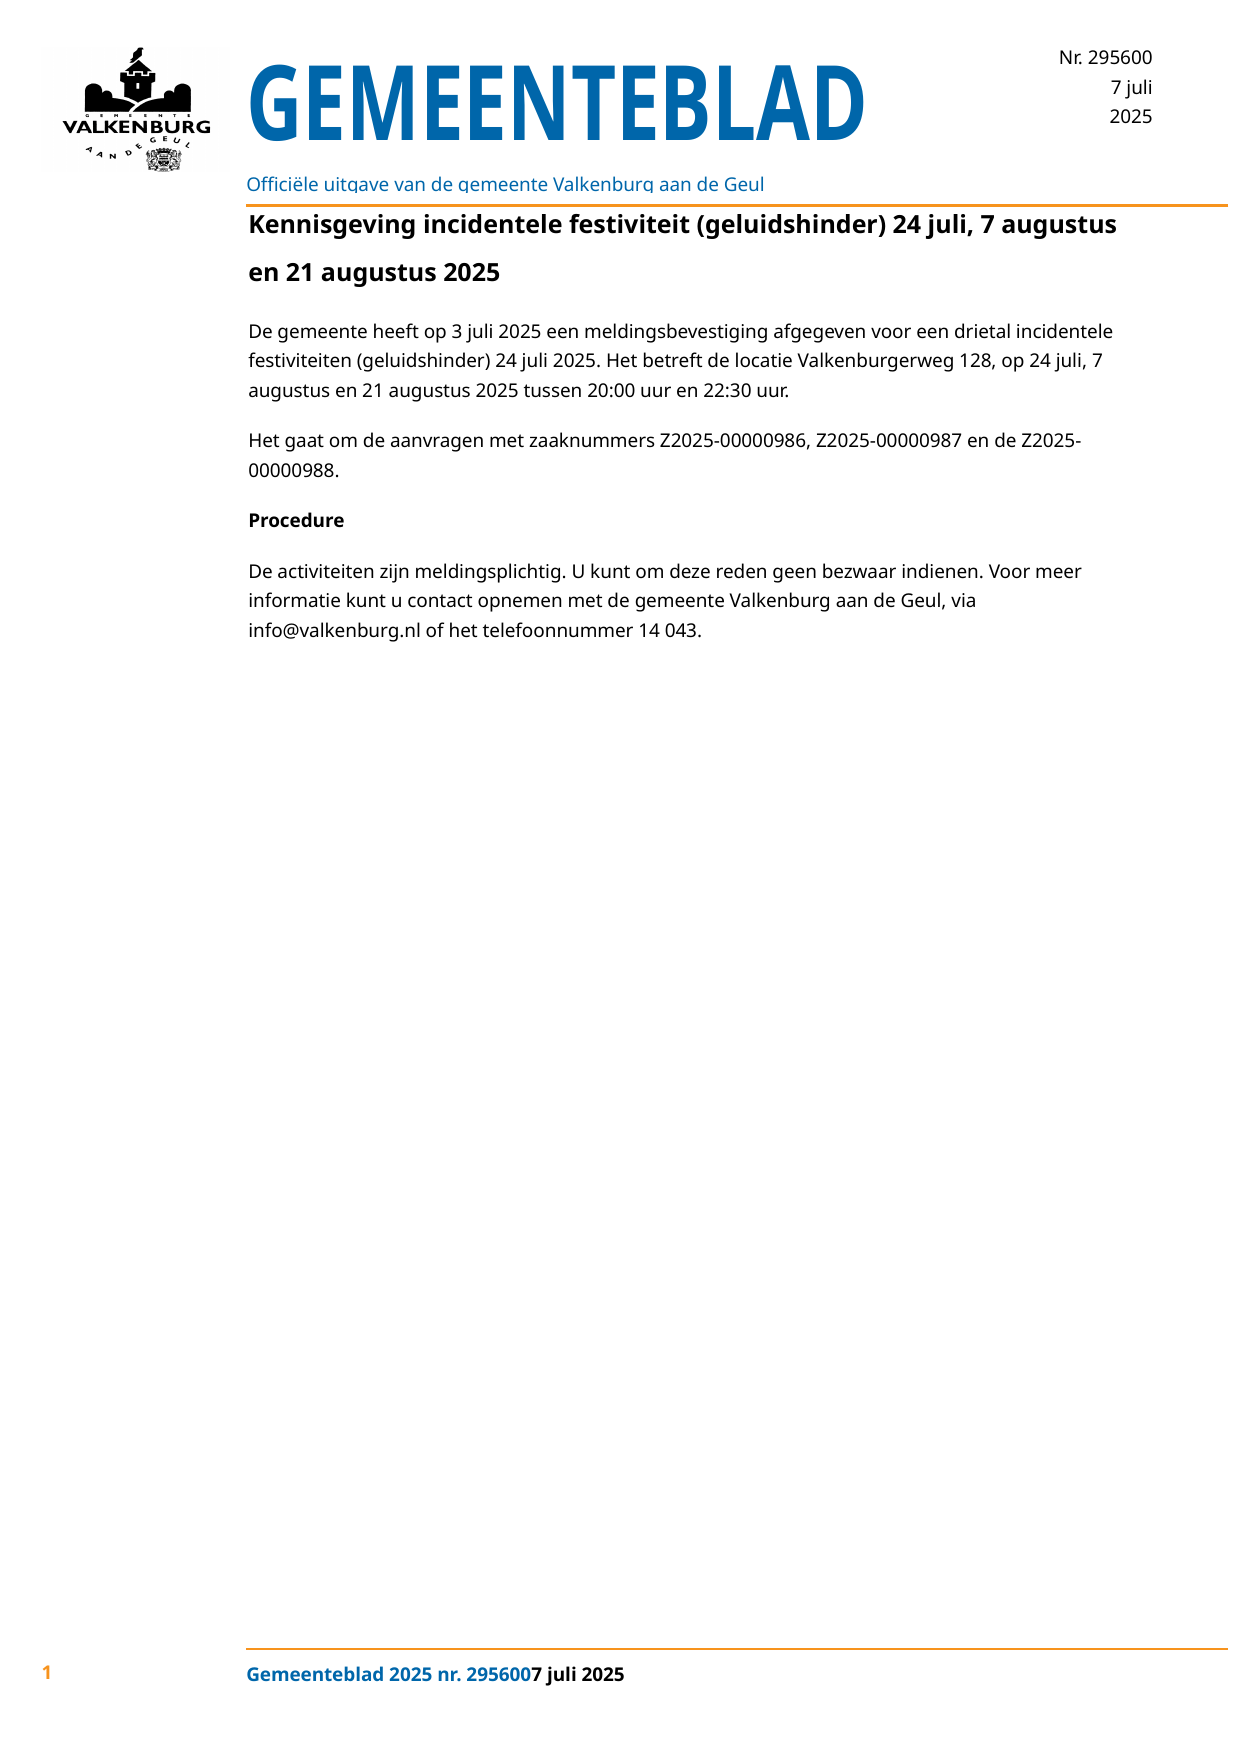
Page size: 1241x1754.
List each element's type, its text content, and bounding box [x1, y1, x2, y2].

text De gemeente heeft op 3 juli 2025 een meldingsbevestiging afgegeven voor een drietal incidentele festiviteiten (geluidshinder) 24 juli 2025. Het betreft de locatie Valkenburgerweg 128, op 24 juli, 7 augustus en 21 augustus 2025 tussen 20:00 uur en 22:30 uur. [248, 318, 1152, 403]
text De activiteiten zijn meldingsplichtig. U kunt om deze reden geen bezwaar indienen. Voor meer informatie kunt u contact opnemen met de gemeente Valkenburg aan de Geul, via info@valkenburg.nl of het telefoonnummer 14 043. [248, 558, 1152, 643]
text Het gaat om de aanvragen met zaaknummers Z2025-00000986, Z2025-00000987 en de Z2025-00000988. [248, 427, 1152, 483]
picture [41, 47, 231, 172]
text Procedure [248, 507, 1152, 533]
text Kennisgeving incidentele festiviteit (geluidshinder) 24 juli, 7 augustus en 21 augustus 2025 [248, 207, 1152, 288]
